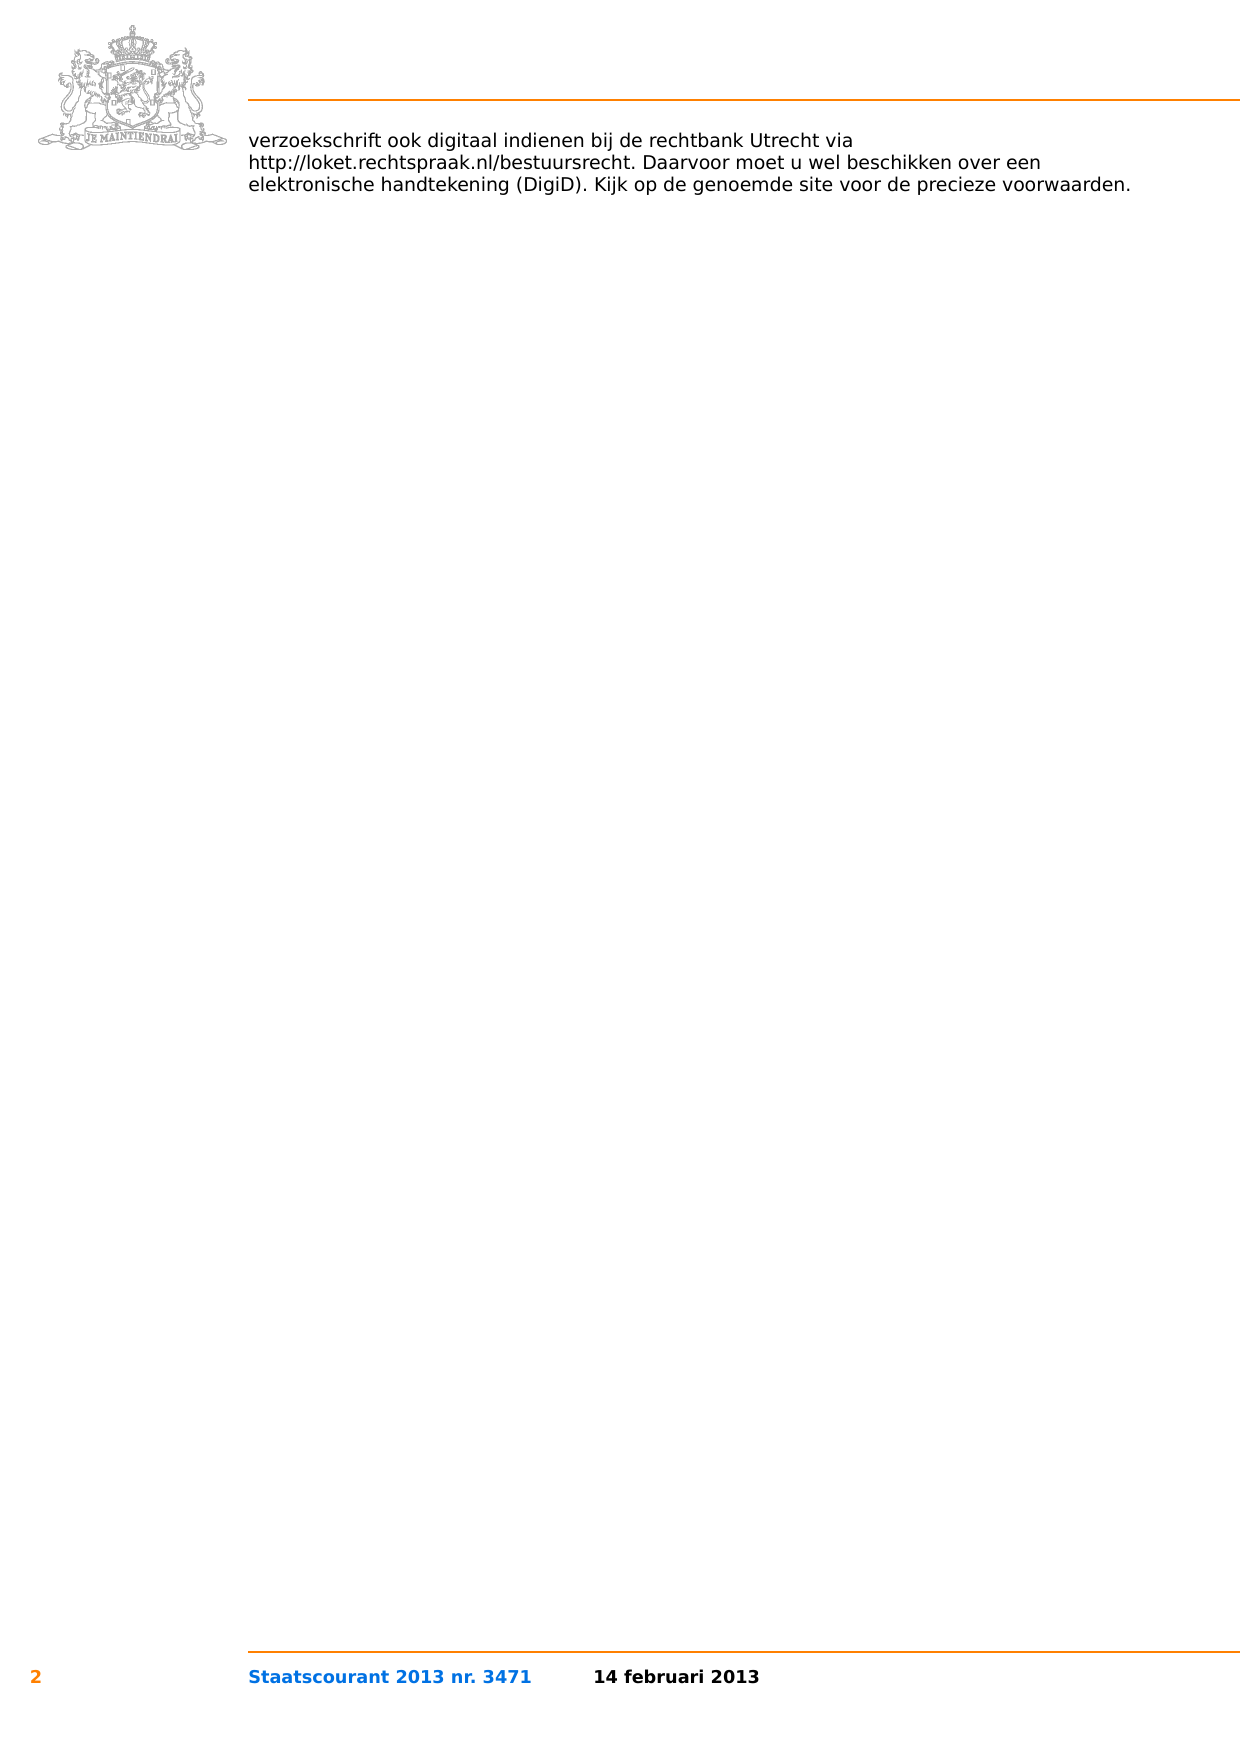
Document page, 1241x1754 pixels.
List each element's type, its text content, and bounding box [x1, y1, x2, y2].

picture [38, 25, 227, 150]
text verzoekschrift ook digitaal indienen bij de rechtbank Utrecht via http://loket.rechtspraak.nl/bestuursrecht. Daarvoor moet u wel beschikken over een elektronische handtekening (DigiD). Kijk op de genoemde site voor de precieze voorwaarden. [248, 130, 1163, 196]
